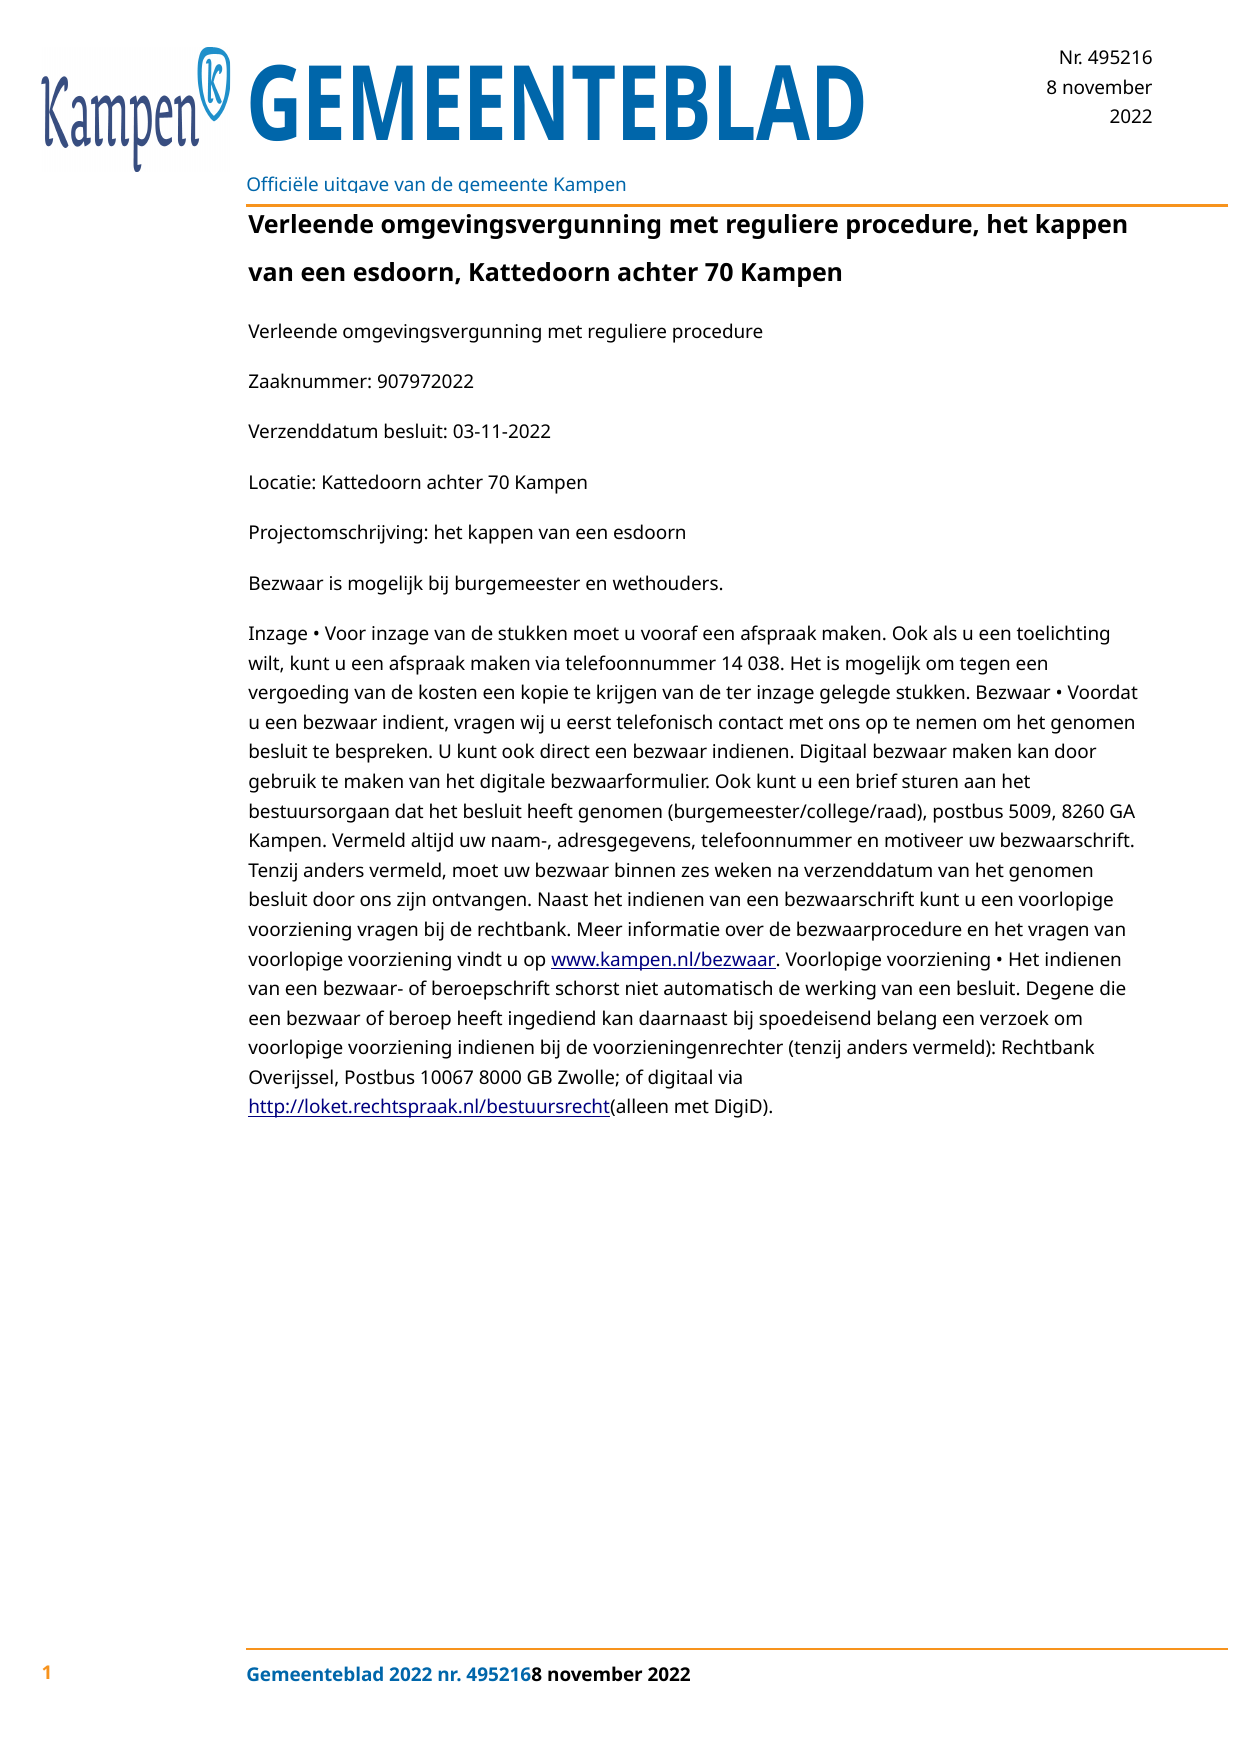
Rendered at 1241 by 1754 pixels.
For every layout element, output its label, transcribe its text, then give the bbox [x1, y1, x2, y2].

text Projectomschrijving: het kappen van een esdoorn [248, 519, 1152, 545]
picture [41, 47, 231, 172]
text Bezwaar is mogelijk bij burgemeester en wethouders. [248, 570, 1152, 596]
text Locatie: Kattedoorn achter 70 Kampen [248, 469, 1152, 495]
text Verleende omgevingsvergunning met reguliere procedure, het kappen van een esdoorn, Kattedoorn achter 70 Kampen [248, 207, 1152, 288]
text Verzenddatum besluit: 03-11-2022 [248, 419, 1152, 444]
text Zaaknummer: 907972022 [248, 368, 1152, 394]
text Verleende omgevingsvergunning met reguliere procedure [248, 318, 1152, 344]
text Inzage • Voor inzage van de stukken moet u vooraf een afspraak maken. Ook als u een toelichting wilt, kunt u een afspraak maken via telefoonnummer 14 038. Het is mogelijk om tegen een vergoeding van de kosten een kopie te krijgen van de ter inzage gelegde stukken. Bezwaar • Voordat u een bezwaar indient, vragen wij u eerst telefonisch contact met ons op te nemen om het genomen besluit te bespreken. U kunt ook direct een bezwaar indienen. Digitaal bezwaar maken kan door gebruik te maken van het digitale bezwaarformulier. Ook kunt u een brief sturen aan het bestuursorgaan dat het besluit heeft genomen (burgemeester/college/raad), postbus 5009, 8260 GA Kampen. Vermeld altijd uw naam-, adresgegevens, telefoonnummer en motiveer uw bezwaarschrift. Tenzij anders vermeld, moet uw bezwaar binnen zes weken na verzenddatum van het genomen besluit door ons zijn ontvangen. Naast het indienen van een bezwaarschrift kunt u een voorlopige voorziening vragen bij de rechtbank. Meer informatie over de bezwaarprocedure en het vragen van voorlopige voorziening vindt u op www.kampen.nl/bezwaar. Voorlopige voorziening • Het indienen van een bezwaar- of beroepschrift schorst niet automatisch de werking van een besluit. Degene die een bezwaar of beroep heeft ingediend kan daarnaast bij spoedeisend belang een verzoek om voorlopige voorziening indienen bij de voorzieningenrechter (tenzij anders vermeld): Rechtbank Overijssel, Postbus 10067 8000 GB Zwolle; of digitaal via http://loket.rechtspraak.nl/bestuursrecht(alleen met DigiD). [248, 620, 1152, 1119]
